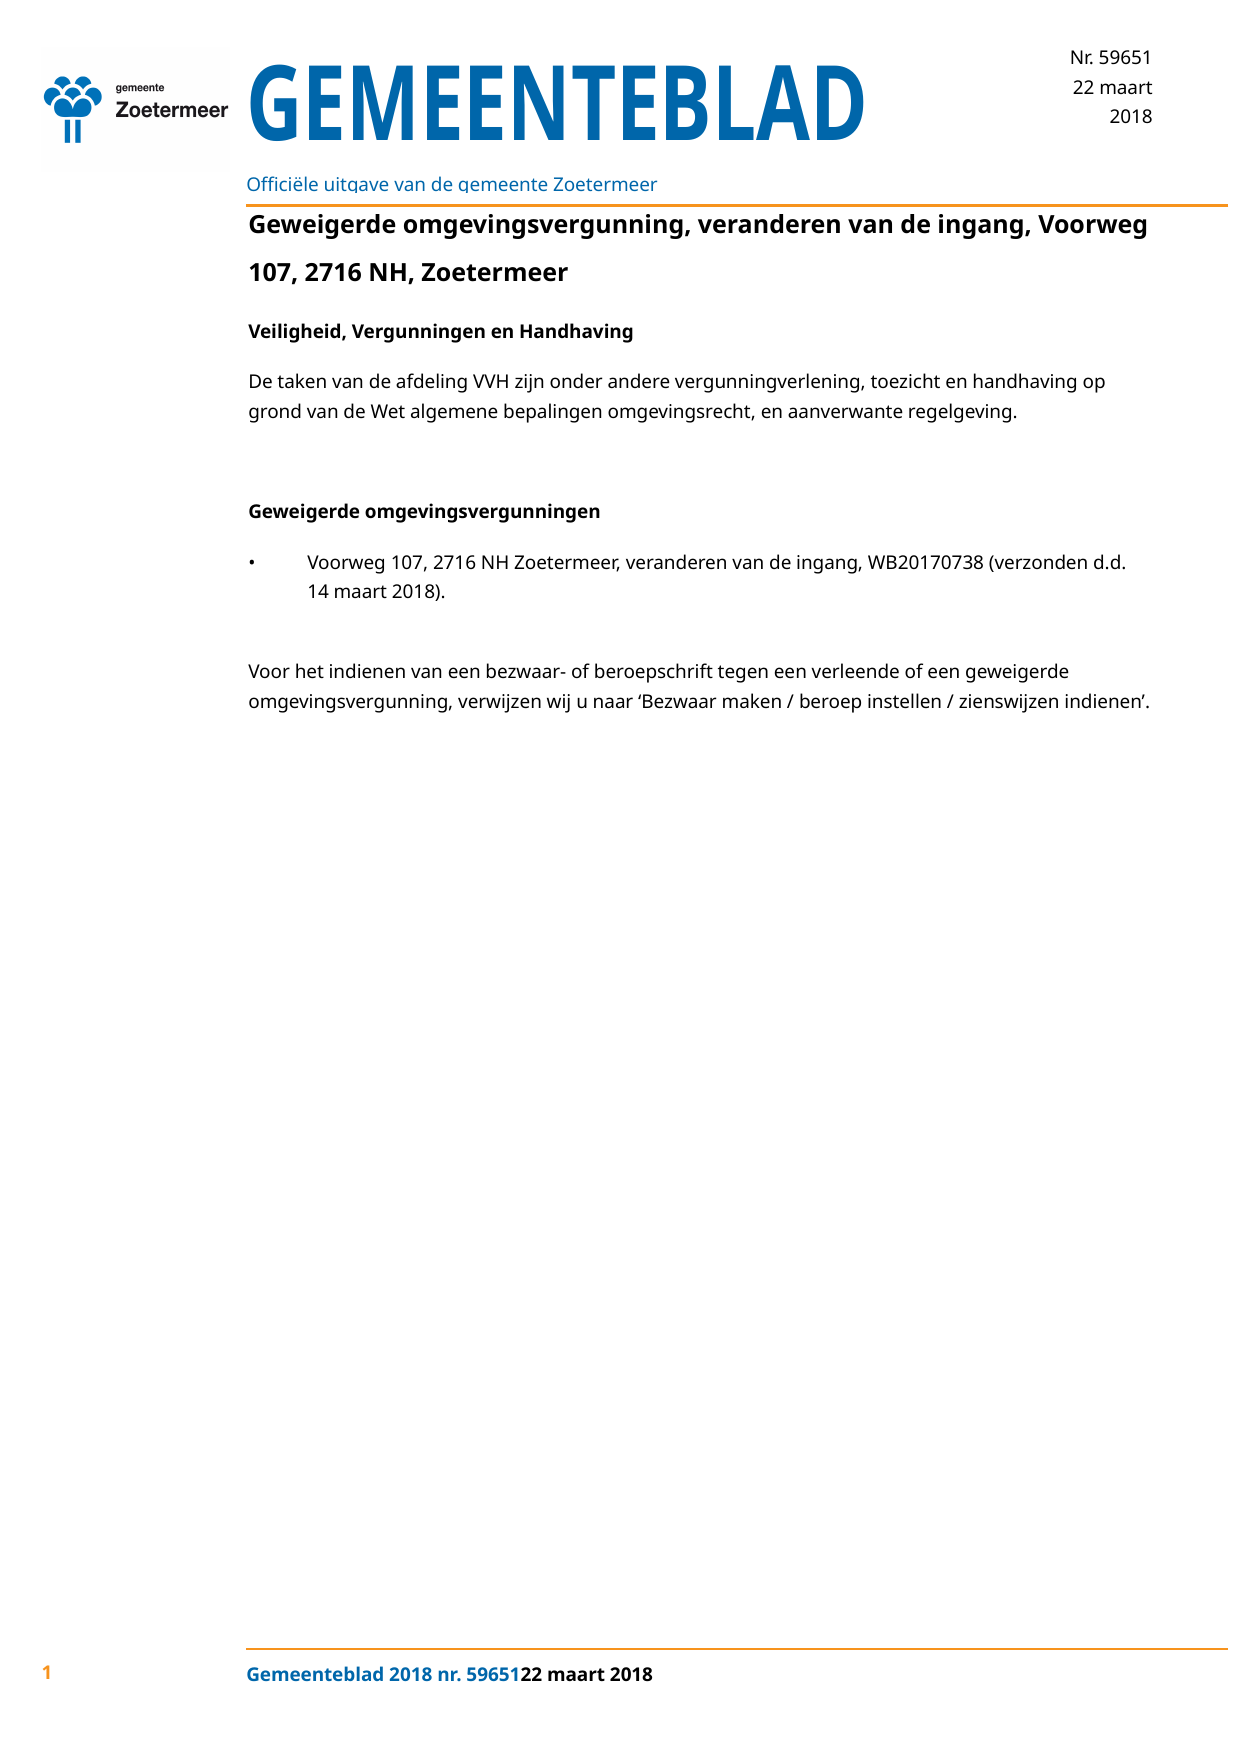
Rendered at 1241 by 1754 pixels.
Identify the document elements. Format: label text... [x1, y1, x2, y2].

text Veiligheid, Vergunningen en Handhaving [248, 318, 1152, 344]
list Voorweg 107, 2716 NH Zoetermeer, veranderen van de ingang, WB20170738 (verzonden d.d. 14 maart 2018). [248, 549, 1152, 604]
picture [41, 47, 231, 172]
text Geweigerde omgevingsvergunningen [248, 499, 1152, 524]
text Voor het indienen van een bezwaar- of beroepschrift tegen een verleende of een geweigerde omgevingsvergunning, verwijzen wij u naar ‘Bezwaar maken / beroep instellen / zienswijzen indienen’. [248, 659, 1152, 714]
text Geweigerde omgevingsvergunning, veranderen van de ingang, Voorweg 107, 2716 NH, Zoetermeer [248, 207, 1152, 288]
text De taken van de afdeling VVH zijn onder andere vergunningverlening, toezicht en handhaving op grond van de Wet algemene bepalingen omgevingsrecht, en aanverwante regelgeving. [248, 368, 1152, 424]
